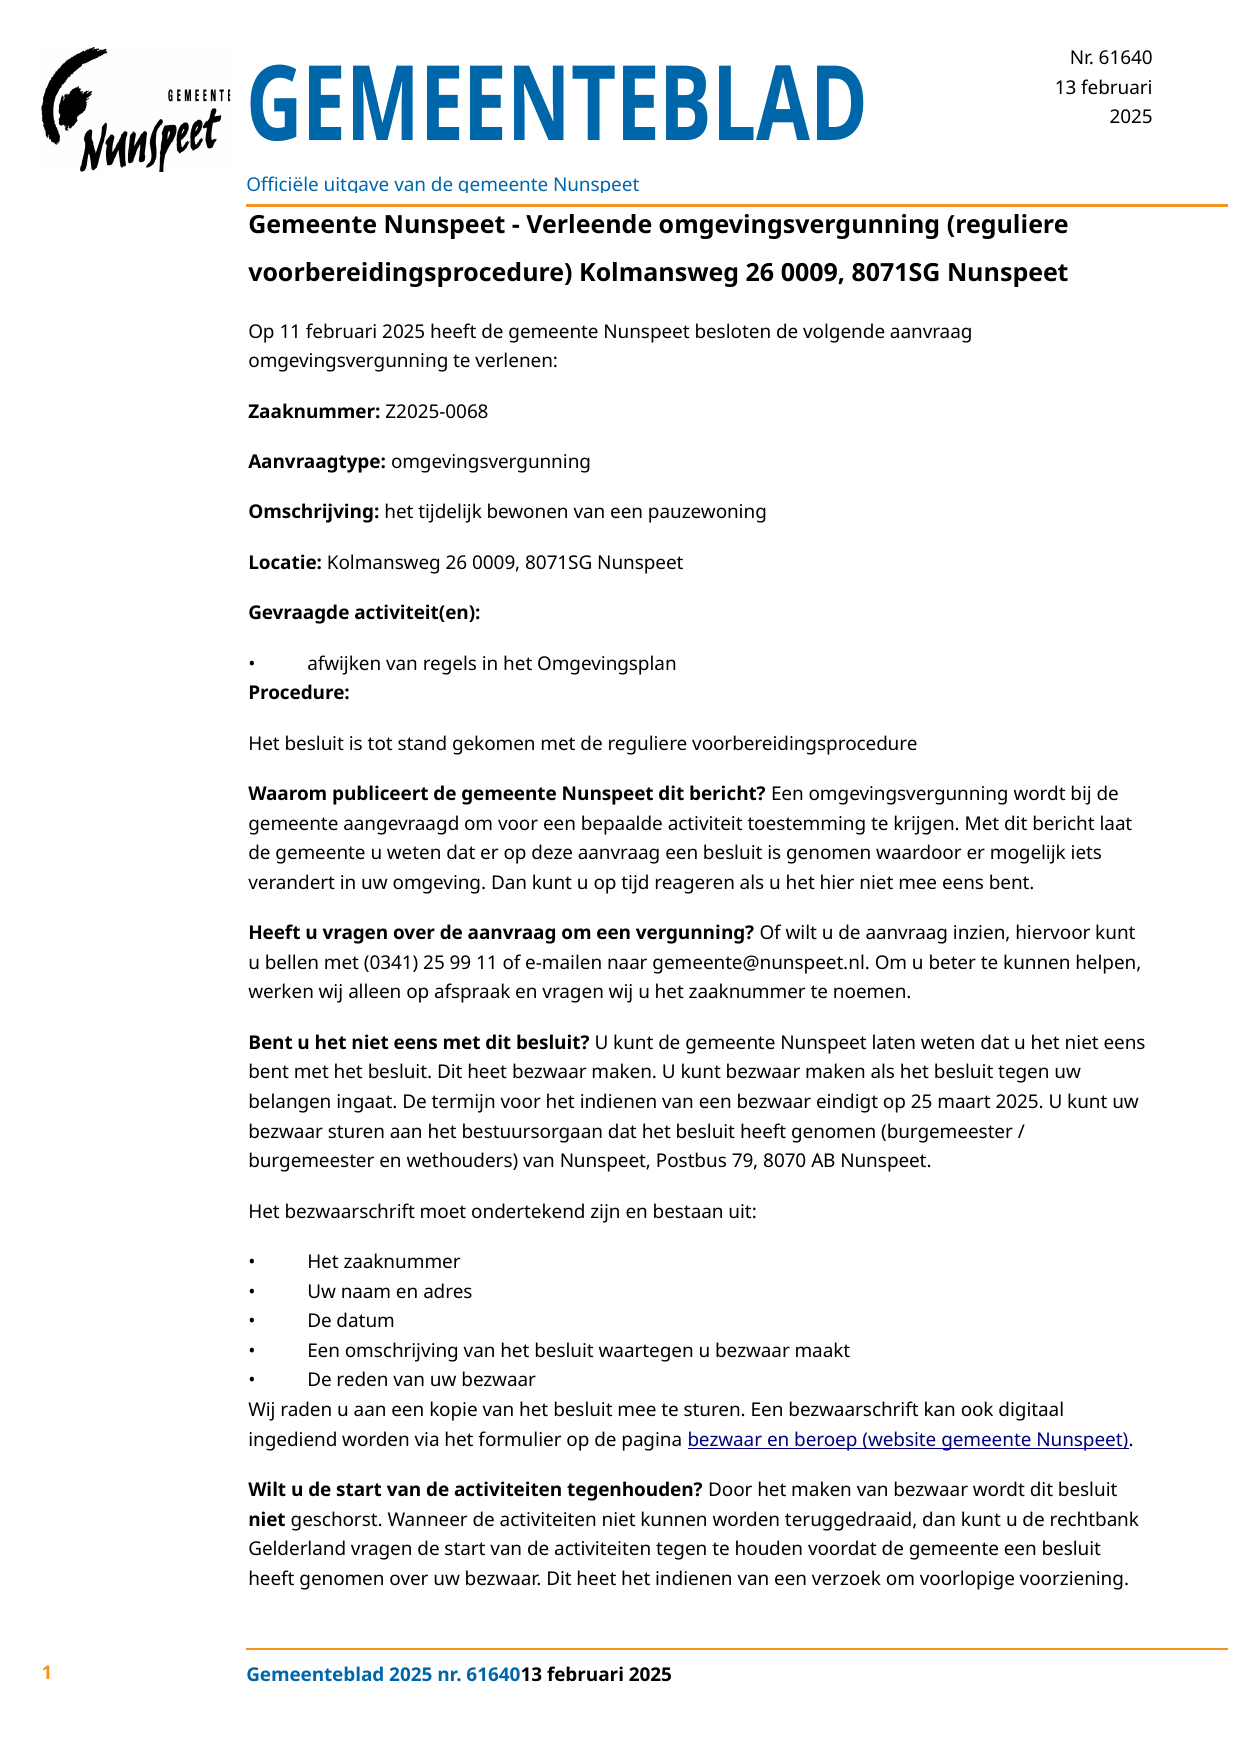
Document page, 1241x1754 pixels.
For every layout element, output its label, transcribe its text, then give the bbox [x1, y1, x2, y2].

text Omschrijving: het tijdelijk bewonen van een pauzewoning [248, 499, 1152, 524]
text Waarom publiceert de gemeente Nunspeet dit bericht? Een omgevingsvergunning wordt bij de gemeente aangevraagd om voor een bepaalde activiteit toestemming te krijgen. Met dit bericht laat de gemeente u weten dat er op deze aanvraag een besluit is genomen waardoor er mogelijk iets verandert in uw omgeving. Dan kunt u op tijd reageren als u het hier niet mee eens bent. [248, 780, 1152, 895]
text Aanvraagtype: omgevingsvergunning [248, 448, 1152, 474]
text Het bezwaarschrift moet ondertekend zijn en bestaan uit: [248, 1198, 1152, 1224]
text Gevraagde activiteit(en): [248, 599, 1152, 625]
text Wij raden u aan een kopie van het besluit mee te sturen. Een bezwaarschrift kan ook digitaal ingediend worden via het formulier op de pagina bezwaar en beroep (website gemeente Nunspeet). [248, 1396, 1152, 1452]
text Op 11 februari 2025 heeft de gemeente Nunspeet besloten de volgende aanvraag omgevingsvergunning te verlenen: [248, 318, 1152, 373]
list De reden van uw bezwaar [248, 1367, 1152, 1392]
text Heeft u vragen over de aanvraag om een vergunning? Of wilt u de aanvraag inzien, hiervoor kunt u bellen met (0341) 25 99 11 of e-mailen naar gemeente@nunspeet.nl. Om u beter te kunnen helpen, werken wij alleen op afspraak en vragen wij u het zaaknummer te noemen. [248, 919, 1152, 1004]
list afwijken van regels in het Omgevingsplan [248, 650, 1152, 676]
text Gemeente Nunspeet - Verleende omgevingsvergunning (reguliere voorbereidingsprocedure) Kolmansweg 26 0009, 8071SG Nunspeet [248, 207, 1152, 288]
list Een omschrijving van het besluit waartegen u bezwaar maakt [248, 1337, 1152, 1363]
picture [41, 47, 231, 172]
text Procedure: [248, 679, 1152, 705]
text Locatie: Kolmansweg 26 0009, 8071SG Nunspeet [248, 549, 1152, 575]
text Wilt u de start van de activiteiten tegenhouden? Door het maken van bezwaar wordt dit besluit niet geschorst. Wanneer de activiteiten niet kunnen worden teruggedraaid, dan kunt u de rechtbank Gelderland vragen de start van de activiteiten tegen te houden voordat de gemeente een besluit heeft genomen over uw bezwaar. Dit heet het indienen van een verzoek om voorlopige voorziening. [248, 1476, 1152, 1591]
text Bent u het niet eens met dit besluit? U kunt de gemeente Nunspeet laten weten dat u het niet eens bent met het besluit. Dit heet bezwaar maken. U kunt bezwaar maken als het besluit tegen uw belangen ingaat. De termijn voor het indienen van een bezwaar eindigt op 25 maart 2025. U kunt uw bezwaar sturen aan het bestuursorgaan dat het besluit heeft genomen (burgemeester / burgemeester en wethouders) van Nunspeet, Postbus 79, 8070 AB Nunspeet. [248, 1029, 1152, 1173]
list De datum [248, 1307, 1152, 1333]
list Het zaaknummer [248, 1248, 1152, 1274]
list Uw naam en adres [248, 1278, 1152, 1304]
text Zaaknummer: Z2025-0068 [248, 398, 1152, 424]
text Het besluit is tot stand gekomen met de reguliere voorbereidingsprocedure [248, 730, 1152, 756]
